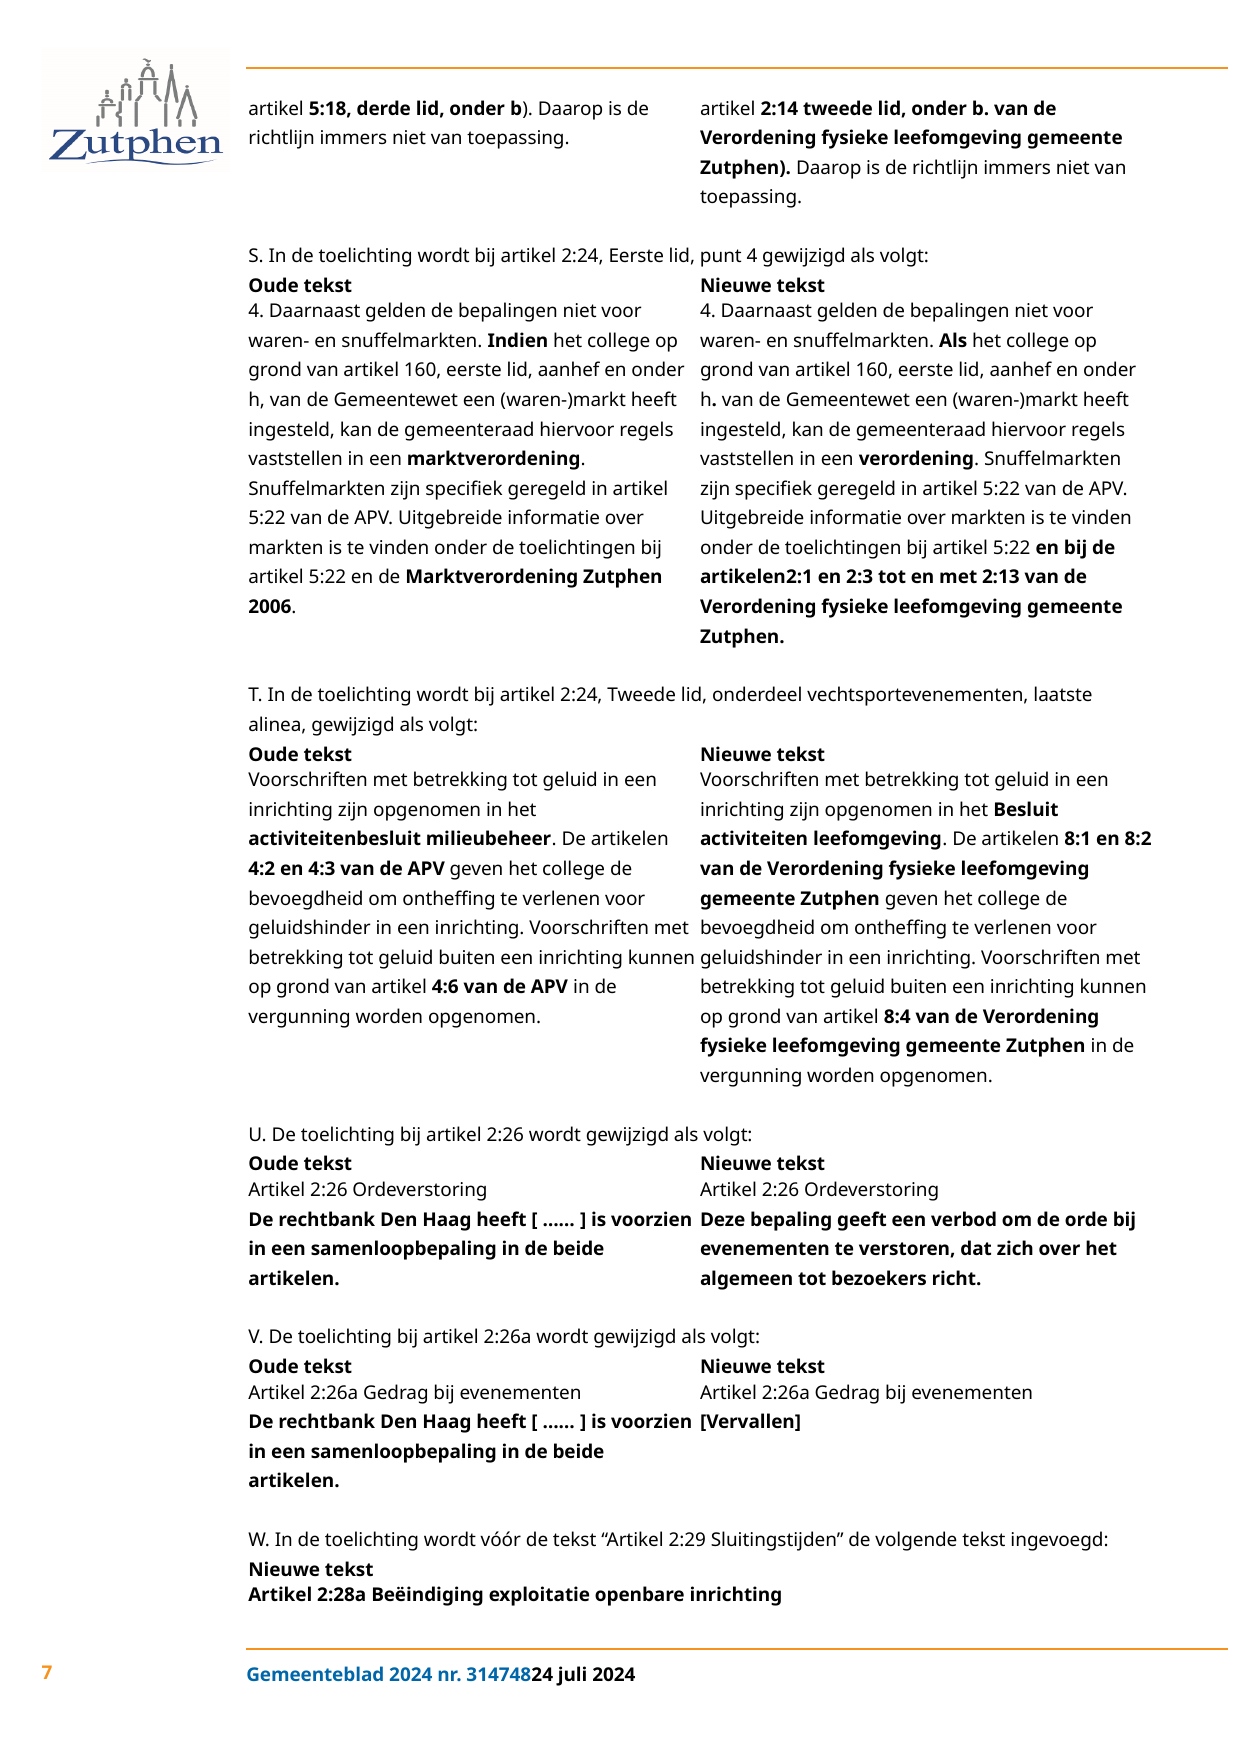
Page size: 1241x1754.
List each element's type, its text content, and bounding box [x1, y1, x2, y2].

table_header Oude tekst [248, 272, 700, 297]
picture [41, 47, 231, 172]
table_header Nieuwe tekst [700, 1151, 1152, 1176]
table_cell Voorschriften met betrekking tot geluid in een inrichting zijn opgenomen in het Besluit activiteiten leefomgeving. De artikelen 8:1 en 8:2 van de Verordening fysieke leefomgeving gemeente Zutphen geven het college de bevoegdheid om ontheffing te verlenen voor geluidshinder in een inrichting. Voorschriften met betrekking tot geluid buiten een inrichting kunnen op grond van artikel 8:4 van de Verordening fysieke leefomgeving gemeente Zutphen in de vergunning worden opgenomen. [700, 766, 1152, 1088]
text V. De toelichting bij artikel 2:26a wordt gewijzigd als volgt: [248, 1323, 1152, 1349]
table_cell Voorschriften met betrekking tot geluid in een inrichting zijn opgenomen in het activiteitenbesluit milieubeheer. De artikelen 4:2 en 4:3 van de APV geven het college de bevoegdheid om ontheffing te verlenen voor geluidshinder in een inrichting. Voorschriften met betrekking tot geluid buiten een inrichting kunnen op grond van artikel 4:6 van de APV in de vergunning worden opgenomen. [248, 766, 700, 1088]
table_cell 4. Daarnaast gelden de bepalingen niet voor waren- en snuffelmarkten. Als het college op grond van artikel 160, eerste lid, aanhef en onder h. van de Gemeentewet een (waren-)markt heeft ingesteld, kan de gemeenteraad hiervoor regels vaststellen in een verordening. Snuffelmarkten zijn specifiek geregeld in artikel 5:22 van de APV. Uitgebreide informatie over markten is te vinden onder de toelichtingen bij artikel 5:22 en bij de artikelen2:1 en 2:3 tot en met 2:13 van de Verordening fysieke leefomgeving gemeente Zutphen. [700, 298, 1152, 649]
table_cell Artikel 2:28a Beëindiging exploitatie openbare inrichting [248, 1582, 1152, 1607]
text U. De toelichting bij artikel 2:26 wordt gewijzigd als volgt: [248, 1121, 1152, 1147]
text S. In de toelichting wordt bij artikel 2:24, Eerste lid, punt 4 gewijzigd als volgt: [248, 242, 1152, 268]
table_cell Artikel 2:26a Gedrag bij evenementen [Vervallen] [700, 1379, 1152, 1493]
table_cell 4. Daarnaast gelden de bepalingen niet voor waren- en snuffelmarkten. Indien het college op grond van artikel 160, eerste lid, aanhef en onder h, van de Gemeentewet een (waren-)markt heeft ingesteld, kan de gemeenteraad hiervoor regels vaststellen in een marktverordening. Snuffelmarkten zijn specifiek geregeld in artikel 5:22 van de APV. Uitgebreide informatie over markten is te vinden onder de toelichtingen bij artikel 5:22 en de Marktverordening Zutphen 2006. [248, 298, 700, 649]
table_header Nieuwe tekst [700, 741, 1152, 766]
table_header Oude tekst [248, 1353, 700, 1379]
table_header Oude tekst [248, 741, 700, 766]
table_header Nieuwe tekst [700, 1353, 1152, 1379]
table_header Nieuwe tekst [700, 272, 1152, 297]
table_cell Artikel 2:26 Ordeverstoring De rechtbank Den Haag heeft [ …… ] is voorzien in een samenloopbepaling in de beide artikelen. [248, 1176, 700, 1291]
table_cell Artikel 2:26a Gedrag bij evenementen De rechtbank Den Haag heeft [ …… ] is voorzien in een samenloopbepaling in de beide artikelen. [248, 1379, 700, 1493]
text T. In de toelichting wordt bij artikel 2:24, Tweede lid, onderdeel vechtsportevenementen, laatste alinea, gewijzigd als volgt: [248, 681, 1152, 737]
table_header Oude tekst [248, 1151, 700, 1176]
text W. In de toelichting wordt vóór de tekst “Artikel 2:29 Sluitingstijden” de volgende tekst ingevoegd: [248, 1526, 1152, 1552]
table_cell Artikel 2:26 Ordeverstoring Deze bepaling geeft een verbod om de orde bij evenementen te verstoren, dat zich over het algemeen tot bezoekers richt. [700, 1176, 1152, 1291]
table_cell artikel 5:18, derde lid, onder b). Daarop is de richtlijn immers niet van toepassing. [248, 95, 700, 209]
table_header Nieuwe tekst [248, 1556, 1152, 1582]
table_cell artikel 2:14 tweede lid, onder b. van de Verordening fysieke leefomgeving gemeente Zutphen). Daarop is de richtlijn immers niet van toepassing. [700, 95, 1152, 209]
